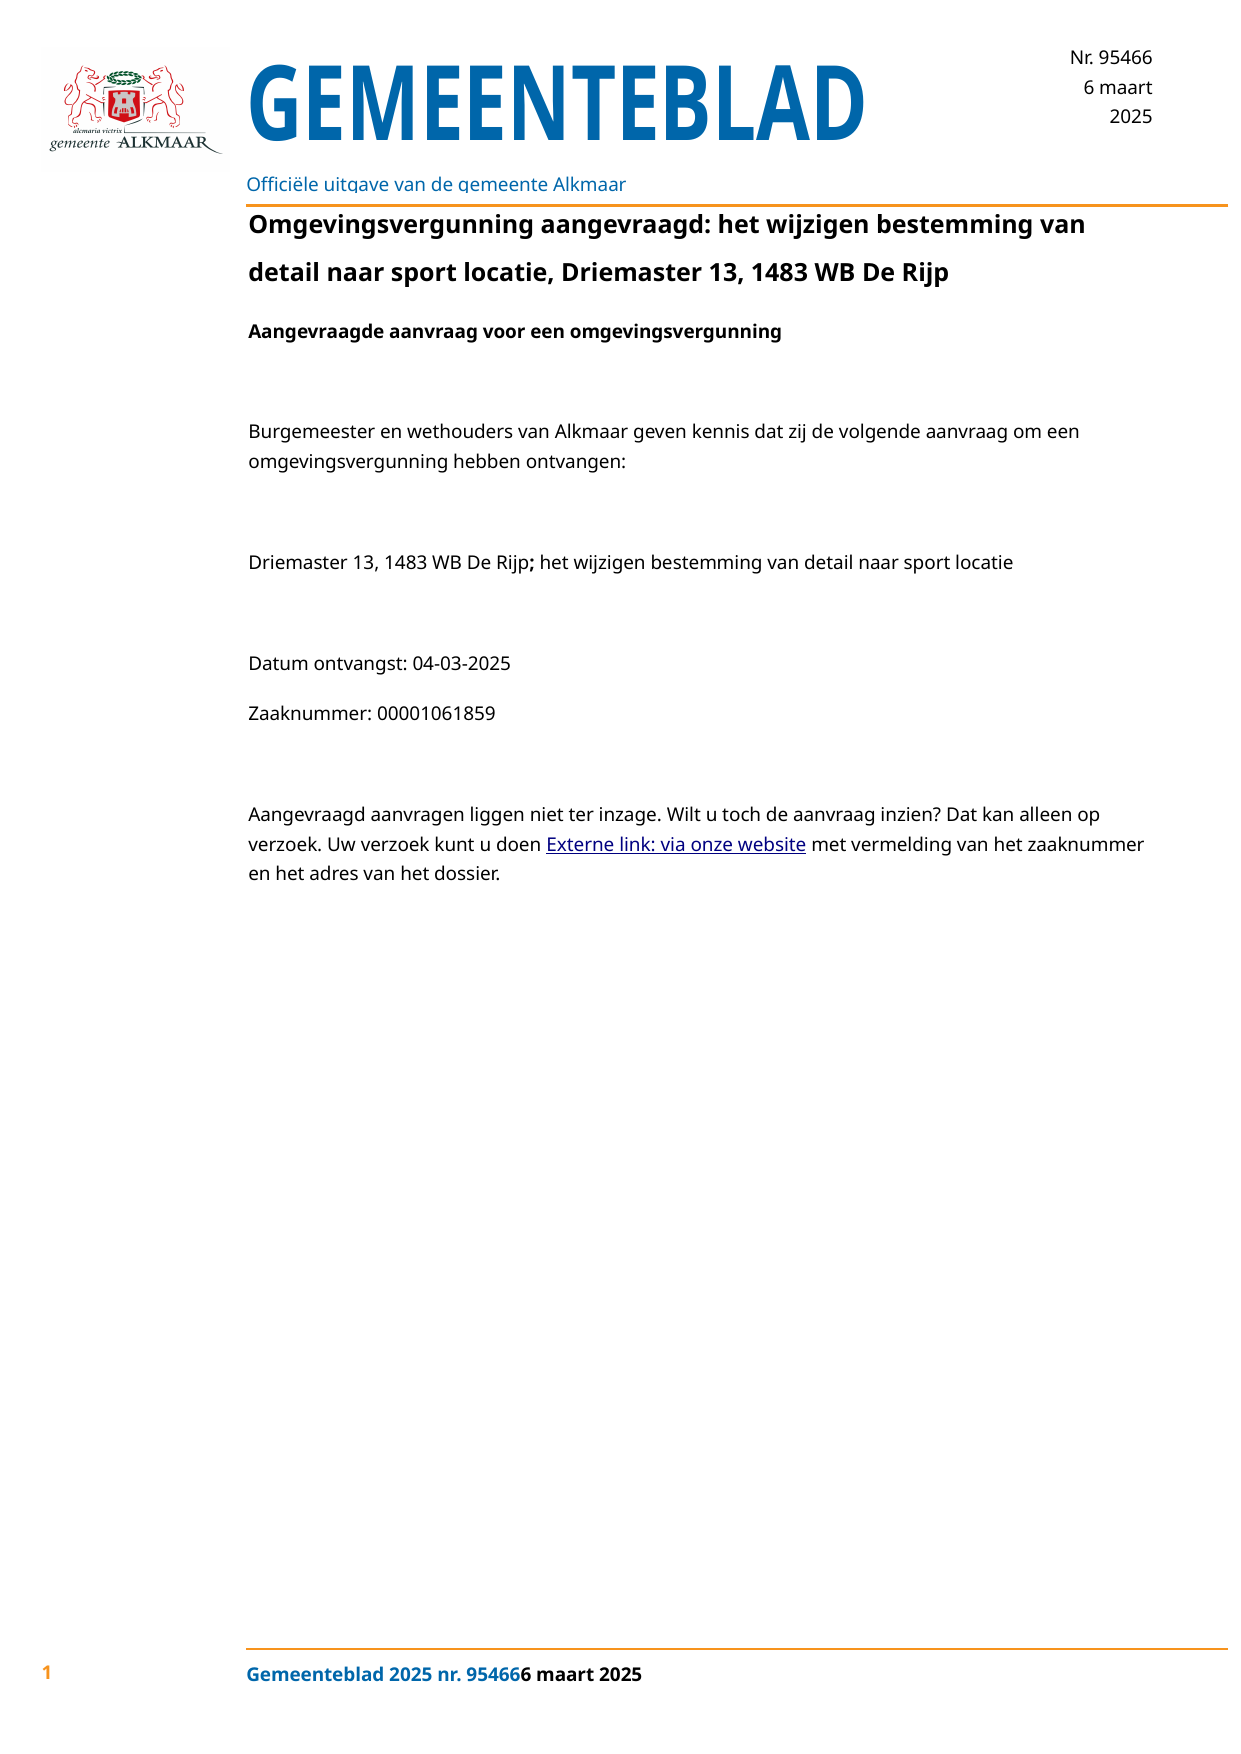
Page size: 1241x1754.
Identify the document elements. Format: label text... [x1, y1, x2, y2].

text Burgemeester en wethouders van Alkmaar geven kennis dat zij de volgende aanvraag om een omgevingsvergunning hebben ontvangen: [248, 419, 1152, 474]
text Zaaknummer: 00001061859 [248, 700, 1152, 726]
text Aangevraagde aanvraag voor een omgevingsvergunning [248, 318, 1152, 344]
text Driemaster 13, 1483 WB De Rijp; het wijzigen bestemming van detail naar sport locatie [248, 549, 1152, 575]
text Omgevingsvergunning aangevraagd: het wijzigen bestemming van detail naar sport locatie, Driemaster 13, 1483 WB De Rijp [248, 207, 1152, 288]
text Aangevraagd aanvragen liggen niet ter inzage. Wilt u toch de aanvraag inzien? Dat kan alleen op verzoek. Uw verzoek kunt u doen Externe link: via onze website met vermelding van het zaaknummer en het adres van het dossier. [248, 801, 1152, 886]
picture [41, 47, 231, 172]
text Datum ontvangst: 04-03-2025 [248, 650, 1152, 676]
